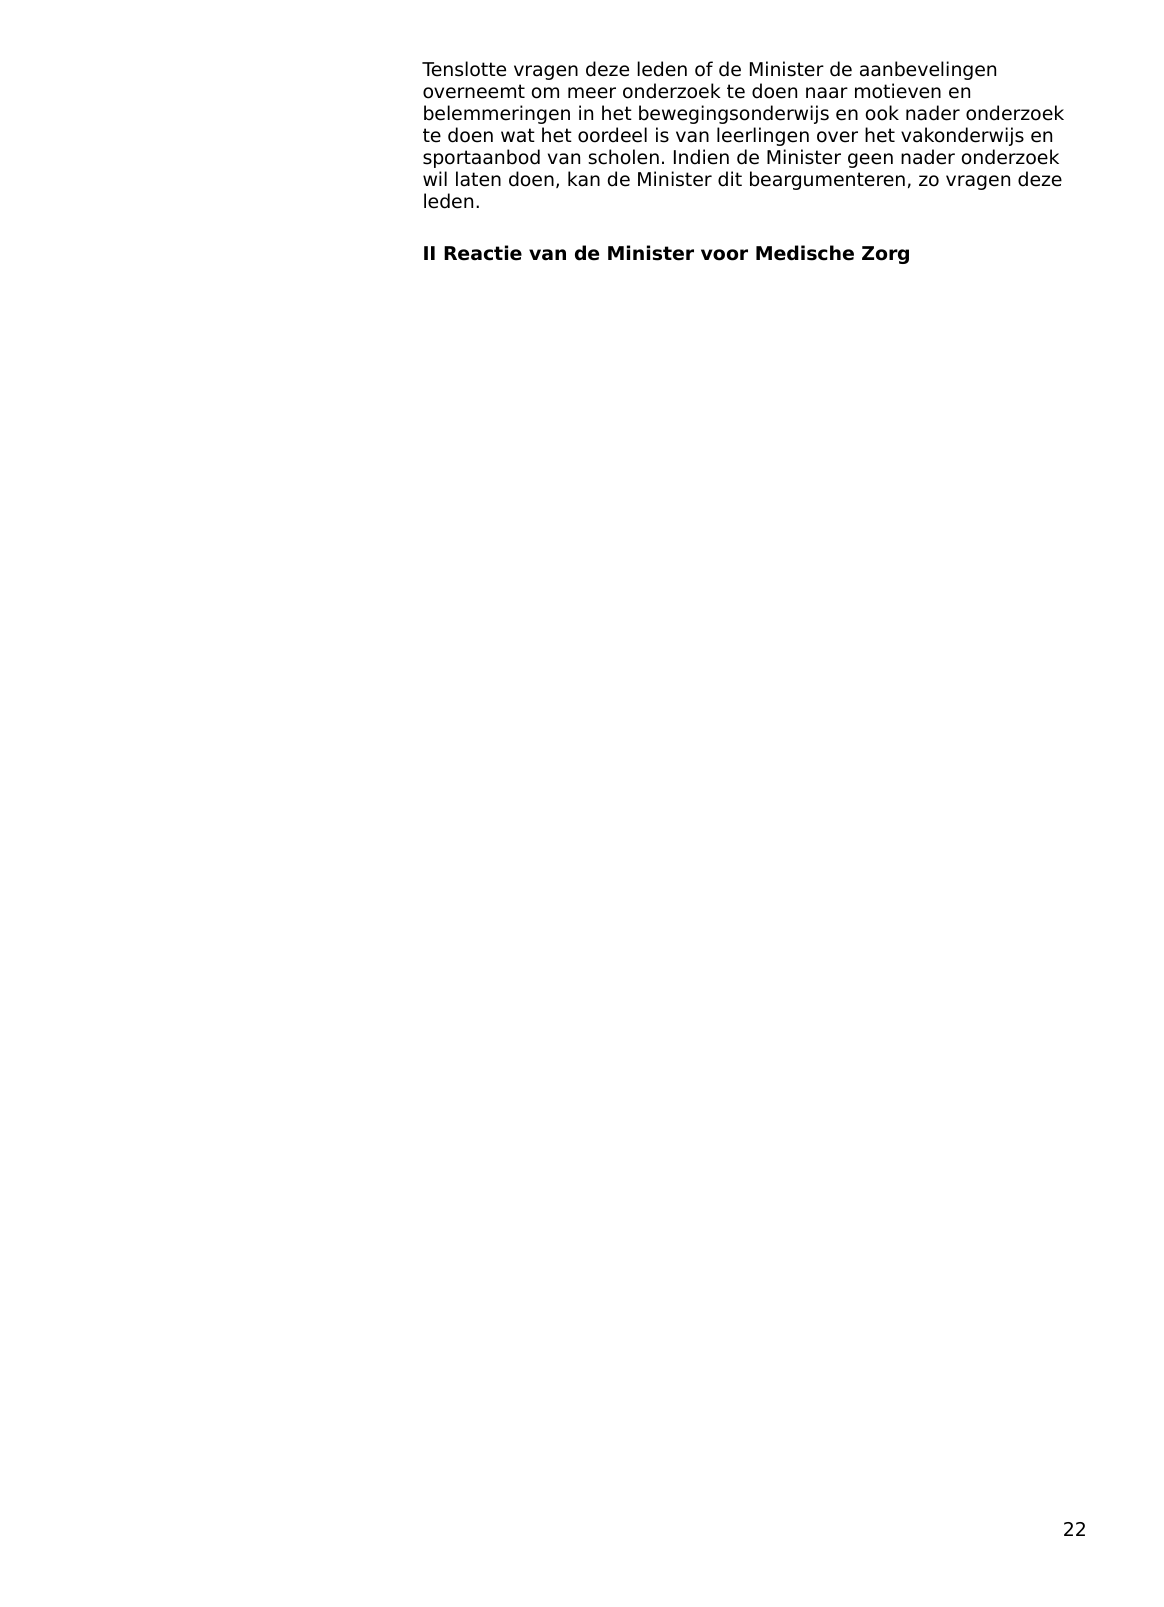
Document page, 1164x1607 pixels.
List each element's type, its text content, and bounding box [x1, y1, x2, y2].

text Tenslotte vragen deze leden of de Minister de aanbevelingen overneemt om meer onderzoek te doen naar motieven en belemmeringen in het bewegingsonderwijs en ook nader onderzoek te doen wat het oordeel is van leerlingen over het vakonderwijs en sportaanbod van scholen. Indien de Minister geen nader onderzoek wil laten doen, kan de Minister dit beargumenteren, zo vragen deze leden. [422, 59, 1087, 213]
subtitle II Reactie van de Minister voor Medische Zorg [422, 243, 1087, 265]
